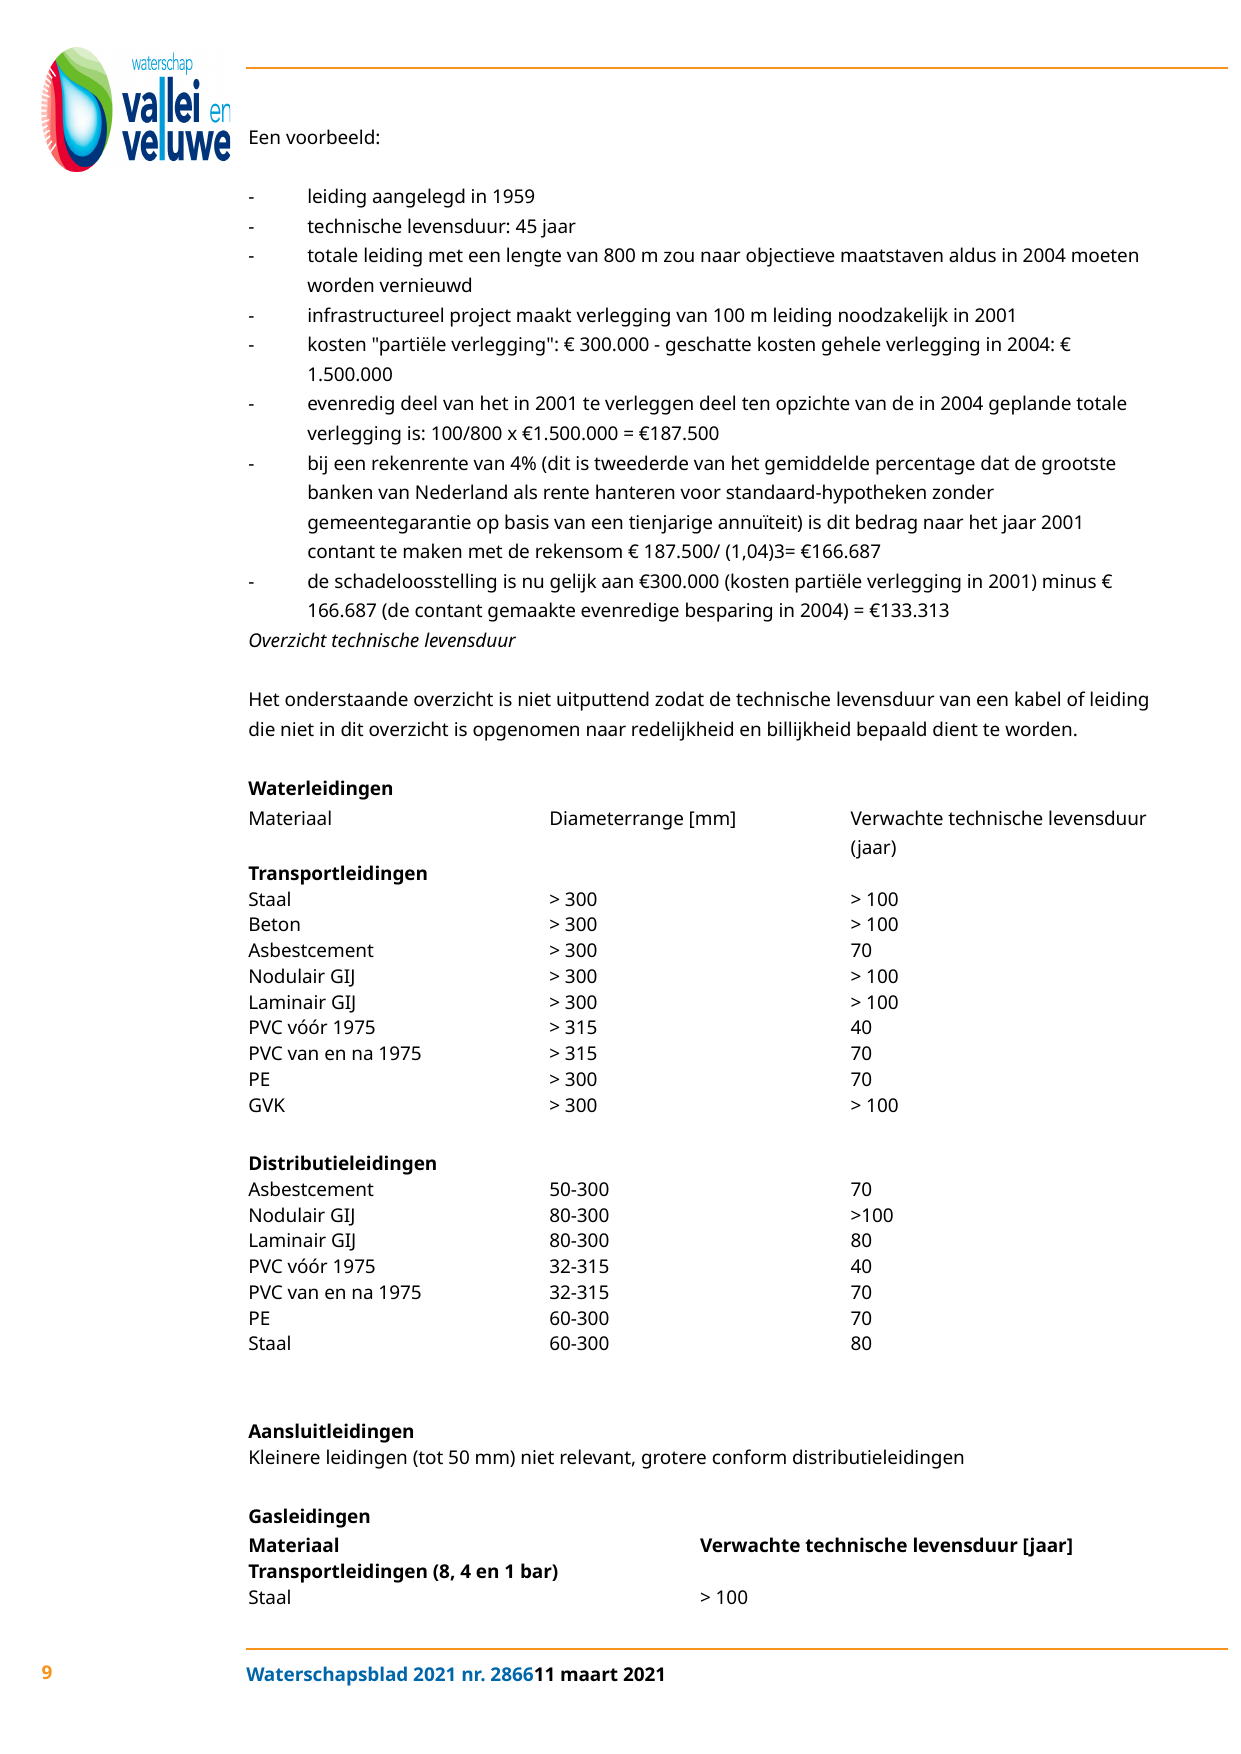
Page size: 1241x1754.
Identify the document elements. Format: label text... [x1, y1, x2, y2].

table_cell 70 [850, 1040, 1152, 1066]
table_cell Beton [248, 912, 549, 937]
table_cell PVC vóór 1975 [248, 1015, 549, 1040]
table_cell Transportleidingen (8, 4 en 1 bar) [248, 1559, 1152, 1584]
table_cell > 300 [549, 1092, 850, 1117]
list infrastructureel project maakt verlegging van 100 m leiding noodzakelijk in 2001 [248, 302, 1152, 328]
table_cell > 300 [549, 963, 850, 989]
table_cell > 100 [850, 963, 1152, 989]
list kosten "partiële verlegging": € 300.000 - geschatte kosten gehele verlegging in 2004: € 1.500.000 [248, 331, 1152, 387]
text Een voorbeeld: [248, 124, 1152, 150]
table_cell 80 [850, 1331, 1152, 1356]
table_cell Asbestcement [248, 938, 549, 963]
table_cell PE [248, 1066, 549, 1092]
table_cell > 100 [850, 886, 1152, 912]
table_cell PVC vóór 1975 [248, 1253, 549, 1279]
table_cell > 300 [549, 989, 850, 1014]
table_cell 80-300 [549, 1228, 850, 1253]
text Overzicht technische levensduur [248, 627, 1152, 653]
table_cell 50-300 [549, 1176, 850, 1202]
table_header Verwachte technische levensduur [jaar] [700, 1533, 1152, 1558]
text Gasleidingen [248, 1503, 1152, 1529]
table_cell > 300 [549, 886, 850, 912]
table_cell > 100 [850, 989, 1152, 1014]
table_header Diameterrange [mm] [549, 805, 850, 860]
table_cell 32-315 [549, 1253, 850, 1279]
list technische levensduur: 45 jaar [248, 213, 1152, 239]
table_cell Staal [248, 886, 549, 912]
table_cell Transportleidingen [248, 860, 1152, 886]
table_cell PVC van en na 1975 [248, 1279, 549, 1305]
list totale leiding met een lengte van 800 m zou naar objectieve maatstaven aldus in 2004 moeten worden vernieuwd [248, 243, 1152, 298]
list bij een rekenrente van 4% (dit is tweederde van het gemiddelde percentage dat de grootste banken van Nederland als rente hanteren voor standaard-hypotheken zonder gemeentegarantie op basis van een tienjarige annuïteit) is dit bedrag naar het jaar 2001 contant te maken met de rekensom € 187.500/ (1,04)3= €166.687 [248, 450, 1152, 564]
table_cell > 300 [549, 912, 850, 937]
table_cell 70 [850, 1176, 1152, 1202]
list leiding aangelegd in 1959 [248, 183, 1152, 209]
table_cell Laminair GIJ [248, 1228, 549, 1253]
table_cell > 315 [549, 1040, 850, 1066]
table_cell 32-315 [549, 1279, 850, 1305]
table_header Distributieleidingen [248, 1150, 1152, 1176]
table_cell 60-300 [549, 1305, 850, 1331]
table_cell Staal [248, 1331, 549, 1356]
table_cell 60-300 [549, 1331, 850, 1356]
table_cell > 300 [549, 1066, 850, 1092]
table_cell > 100 [700, 1584, 1152, 1610]
table_cell >100 [850, 1202, 1152, 1228]
table_cell 70 [850, 938, 1152, 963]
table_cell > 300 [549, 938, 850, 963]
list evenredig deel van het in 2001 te verleggen deel ten opzichte van de in 2004 geplande totale verlegging is: 100/800 x €1.500.000 = €187.500 [248, 391, 1152, 446]
table_cell Nodulair GIJ [248, 963, 549, 989]
picture [41, 47, 231, 172]
table_cell Asbestcement [248, 1176, 549, 1202]
table_header Aansluitleidingen [248, 1419, 1152, 1444]
table_cell 70 [850, 1279, 1152, 1305]
table_cell > 100 [850, 912, 1152, 937]
text Waterleidingen [248, 775, 1152, 801]
table_cell Staal [248, 1584, 700, 1610]
table_cell 40 [850, 1015, 1152, 1040]
table_cell > 100 [850, 1092, 1152, 1117]
list de schadeloosstelling is nu gelijk aan €300.000 (kosten partiële verlegging in 2001) minus € 166.687 (de contant gemaakte evenredige besparing in 2004) = €133.313 [248, 568, 1152, 623]
table_cell Laminair GIJ [248, 989, 549, 1014]
table_cell Nodulair GIJ [248, 1202, 549, 1228]
table_cell > 315 [549, 1015, 850, 1040]
table_header Verwachte technische levensduur (jaar) [850, 805, 1152, 860]
table_cell 40 [850, 1253, 1152, 1279]
table_cell PVC van en na 1975 [248, 1040, 549, 1066]
table_cell Kleinere leidingen (tot 50 mm) niet relevant, grotere conform distributieleidingen [248, 1445, 1152, 1470]
table_header Materiaal [248, 1533, 700, 1558]
table_cell 80-300 [549, 1202, 850, 1228]
table_cell GVK [248, 1092, 549, 1117]
table_cell 70 [850, 1066, 1152, 1092]
table_cell 80 [850, 1228, 1152, 1253]
table_cell 70 [850, 1305, 1152, 1331]
text Het onderstaande overzicht is niet uitputtend zodat de technische levensduur van een kabel of leiding die niet in dit overzicht is opgenomen naar redelijkheid en billijkheid bepaald dient te worden. [248, 686, 1152, 742]
table_cell PE [248, 1305, 549, 1331]
table_header Materiaal [248, 805, 549, 860]
